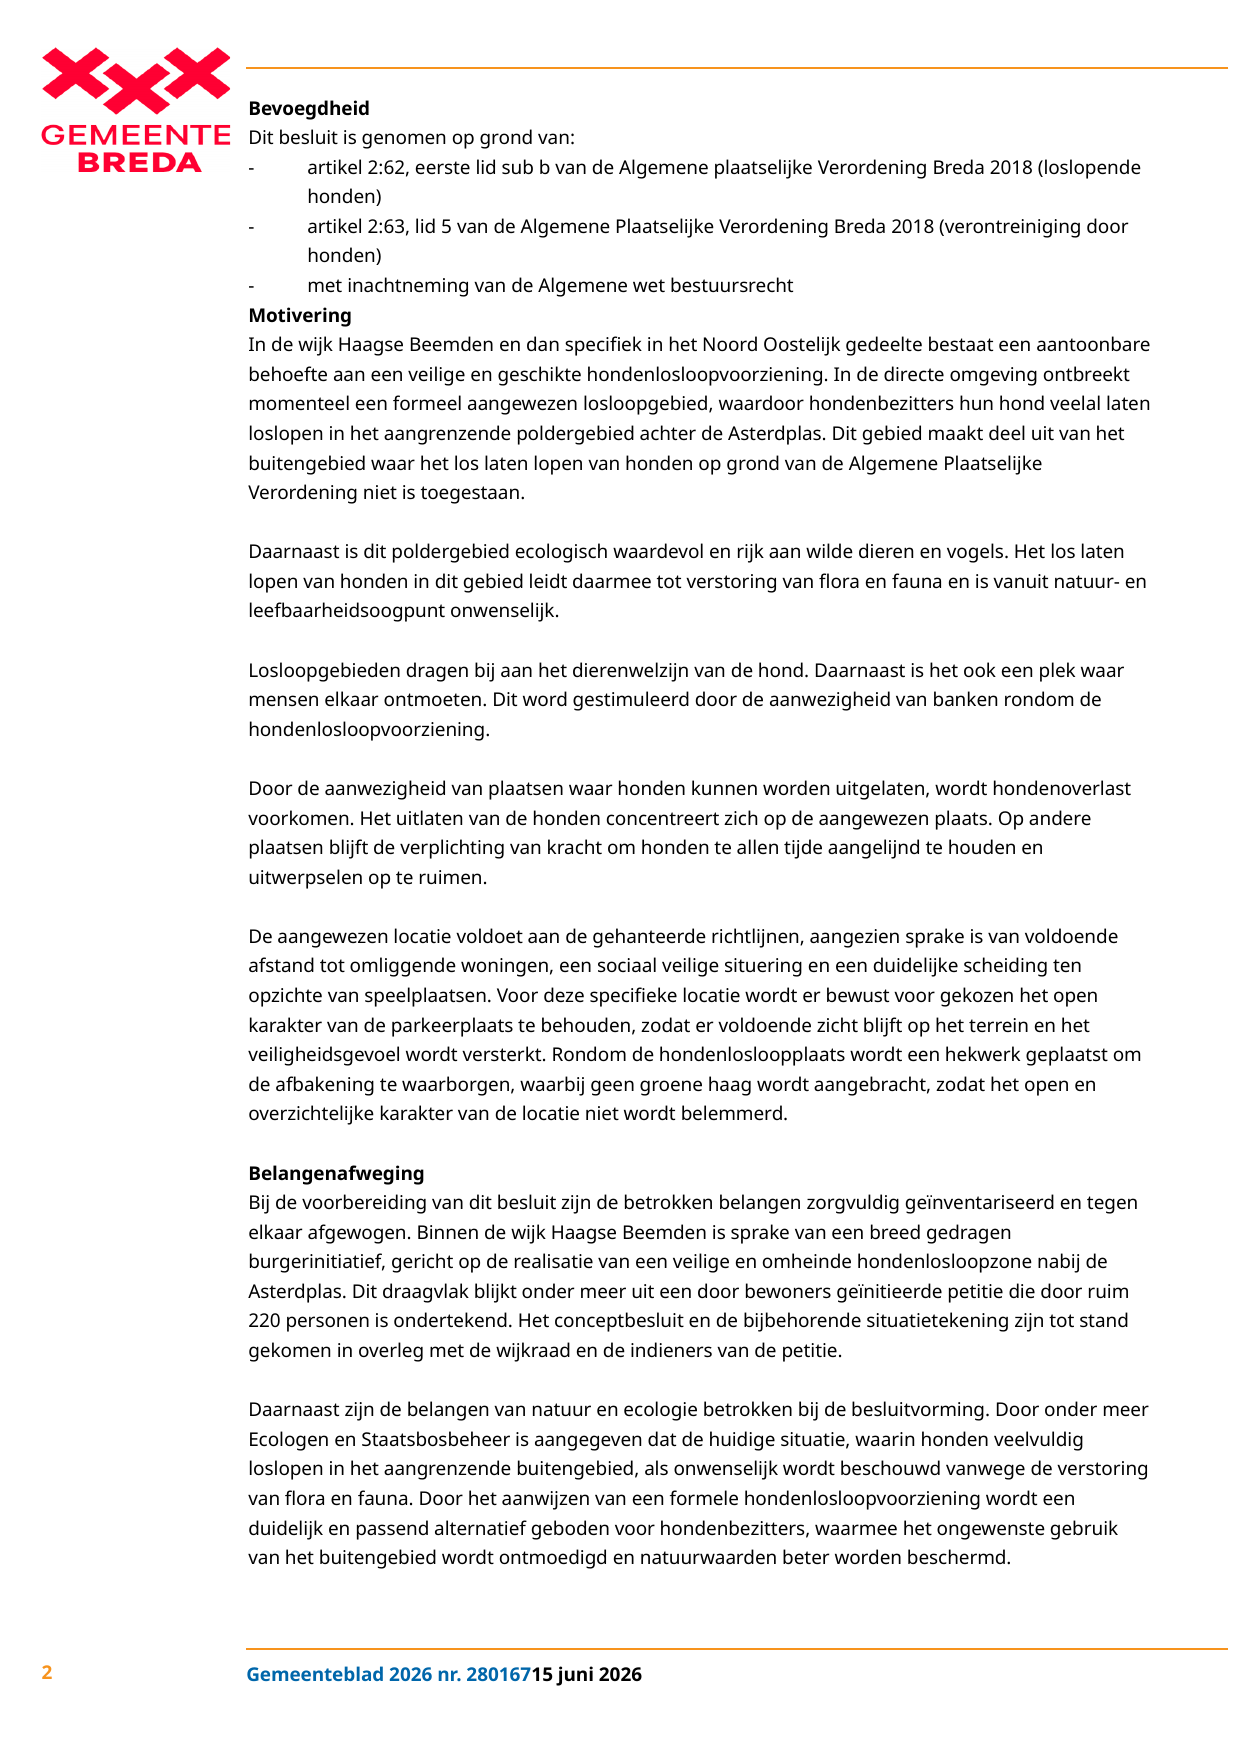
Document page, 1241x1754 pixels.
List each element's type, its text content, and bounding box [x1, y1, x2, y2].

text De aangewezen locatie voldoet aan de gehanteerde richtlijnen, aangezien sprake is van voldoende afstand tot omliggende woningen, een sociaal veilige situering en een duidelijke scheiding ten opzichte van speelplaatsen. Voor deze specifieke locatie wordt er bewust voor gekozen het open karakter van de parkeerplaats te behouden, zodat er voldoende zicht blijft op het terrein en het veiligheidsgevoel wordt versterkt. Rondom de hondenlosloopplaats wordt een hekwerk geplaatst om de afbakening te waarborgen, waarbij geen groene haag wordt aangebracht, zodat het open en overzichtelijke karakter van de locatie niet wordt belemmerd. [248, 923, 1152, 1126]
list artikel 2:63, lid 5 van de Algemene Plaatselijke Verordening Breda 2018 (verontreiniging door honden) [248, 213, 1152, 268]
text Motivering [248, 302, 1152, 328]
list artikel 2:62, eerste lid sub b van de Algemene plaatselijke Verordening Breda 2018 (loslopende honden) [248, 154, 1152, 209]
text Dit besluit is genomen op grond van: [248, 124, 1152, 150]
text In de wijk Haagse Beemden en dan specifiek in het Noord Oostelijk gedeelte bestaat een aantoonbare behoefte aan een veilige en geschikte hondenlosloopvoorziening. In de directe omgeving ontbreekt momenteel een formeel aangewezen losloopgebied, waardoor hondenbezitters hun hond veelal laten loslopen in het aangrenzende poldergebied achter de Asterdplas. Dit gebied maakt deel uit van het buitengebied waar het los laten lopen van honden op grond van de Algemene Plaatselijke Verordening niet is toegestaan. [248, 331, 1152, 505]
text Daarnaast zijn de belangen van natuur en ecologie betrokken bij de besluitvorming. Door onder meer Ecologen en Staatsbosbeheer is aangegeven dat de huidige situatie, waarin honden veelvuldig loslopen in het aangrenzende buitengebied, als onwenselijk wordt beschouwd vanwege de verstoring van flora en fauna. Door het aanwijzen van een formele hondenlosloopvoorziening wordt een duidelijk en passend alternatief geboden voor hondenbezitters, waarmee het ongewenste gebruik van het buitengebied wordt ontmoedigd en natuurwaarden beter worden beschermd. [248, 1396, 1152, 1570]
text Belangenafweging [248, 1160, 1152, 1186]
text Bij de voorbereiding van dit besluit zijn de betrokken belangen zorgvuldig geïnventariseerd en tegen elkaar afgewogen. Binnen de wijk Haagse Beemden is sprake van een breed gedragen burgerinitiatief, gericht op de realisatie van een veilige en omheinde hondenlosloopzone nabij de Asterdplas. Dit draagvlak blijkt onder meer uit een door bewoners geïnitieerde petitie die door ruim 220 personen is ondertekend. Het conceptbesluit en de bijbehorende situatietekening zijn tot stand gekomen in overleg met de wijkraad en de indieners van de petitie. [248, 1189, 1152, 1363]
text Door de aanwezigheid van plaatsen waar honden kunnen worden uitgelaten, wordt hondenoverlast voorkomen. Het uitlaten van de honden concentreert zich op de aangewezen plaats. Op andere plaatsen blijft de verplichting van kracht om honden te allen tijde aangelijnd te houden en uitwerpselen op te ruimen. [248, 775, 1152, 890]
text Losloopgebieden dragen bij aan het dierenwelzijn van de hond. Daarnaast is het ook een plek waar mensen elkaar ontmoeten. Dit word gestimuleerd door de aanwezigheid van banken rondom de hondenlosloopvoorziening. [248, 657, 1152, 742]
picture [41, 47, 231, 172]
text Daarnaast is dit poldergebied ecologisch waardevol en rijk aan wilde dieren en vogels. Het los laten lopen van honden in dit gebied leidt daarmee tot verstoring van flora en fauna en is vanuit natuur- en leefbaarheidsoogpunt onwenselijk. [248, 538, 1152, 623]
list met inachtneming van de Algemene wet bestuursrecht [248, 272, 1152, 298]
text Bevoegdheid [248, 95, 1152, 121]
